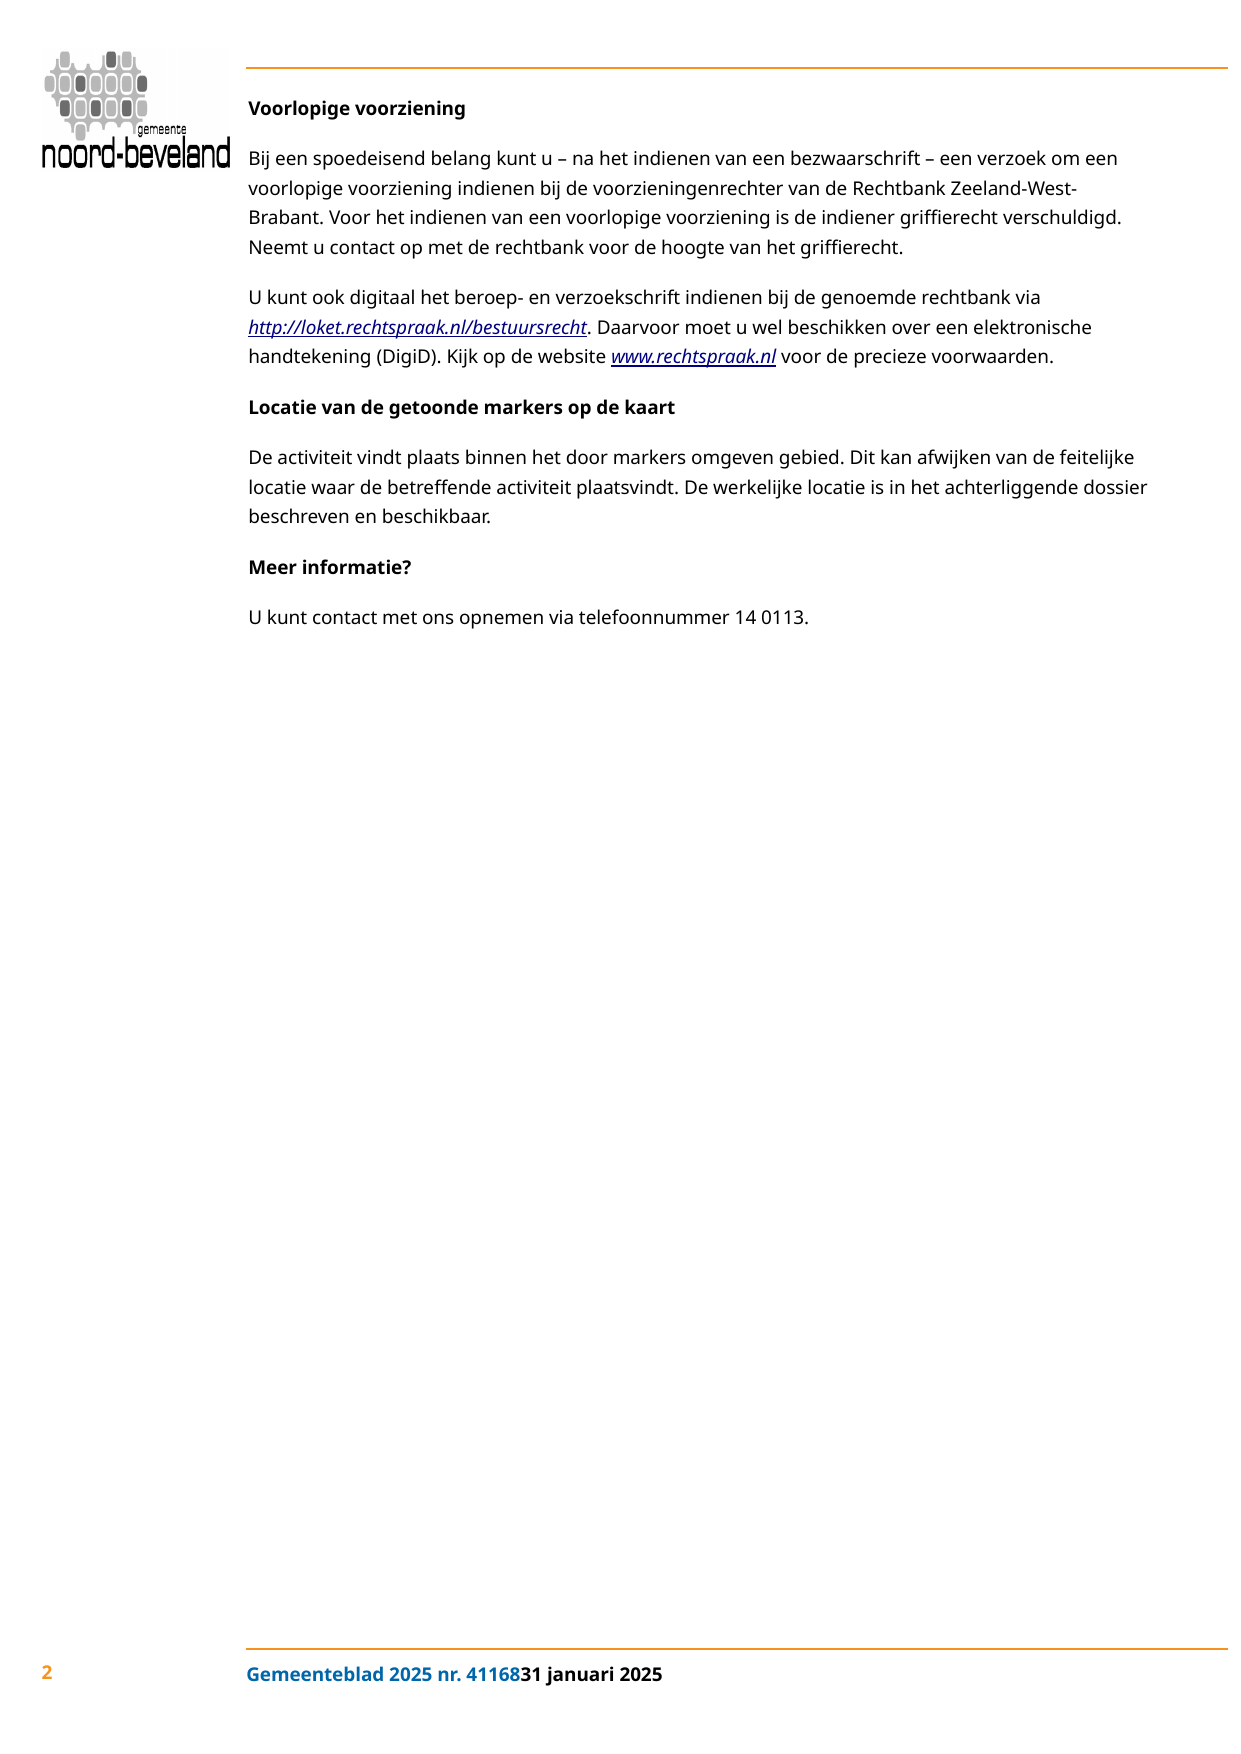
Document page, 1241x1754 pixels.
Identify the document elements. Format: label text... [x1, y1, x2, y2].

text Locatie van de getoonde markers op de kaart [248, 394, 1152, 420]
text U kunt contact met ons opnemen via telefoonnummer 14 0113. [248, 604, 1152, 630]
text Voorlopige voorziening [248, 95, 1152, 121]
text Meer informatie? [248, 554, 1152, 580]
text De activiteit vindt plaats binnen het door markers omgeven gebied. Dit kan afwijken van de feitelijke locatie waar de betreffende activiteit plaatsvindt. De werkelijke locatie is in het achterliggende dossier beschreven en beschikbaar. [248, 444, 1152, 529]
picture [41, 47, 231, 172]
text Bij een spoedeisend belang kunt u – na het indienen van een bezwaarschrift – een verzoek om een voorlopige voorziening indienen bij de voorzieningenrechter van de Rechtbank Zeeland-West-Brabant. Voor het indienen van een voorlopige voorziening is de indiener griffierecht verschuldigd. Neemt u contact op met de rechtbank voor de hoogte van het griffierecht. [248, 145, 1152, 260]
text U kunt ook digitaal het beroep- en verzoekschrift indienen bij de genoemde rechtbank via http://loket.rechtspraak.nl/bestuursrecht. Daarvoor moet u wel beschikken over een elektronische handtekening (DigiD). Kijk op de website www.rechtspraak.nl voor de precieze voorwaarden. [248, 284, 1152, 369]
